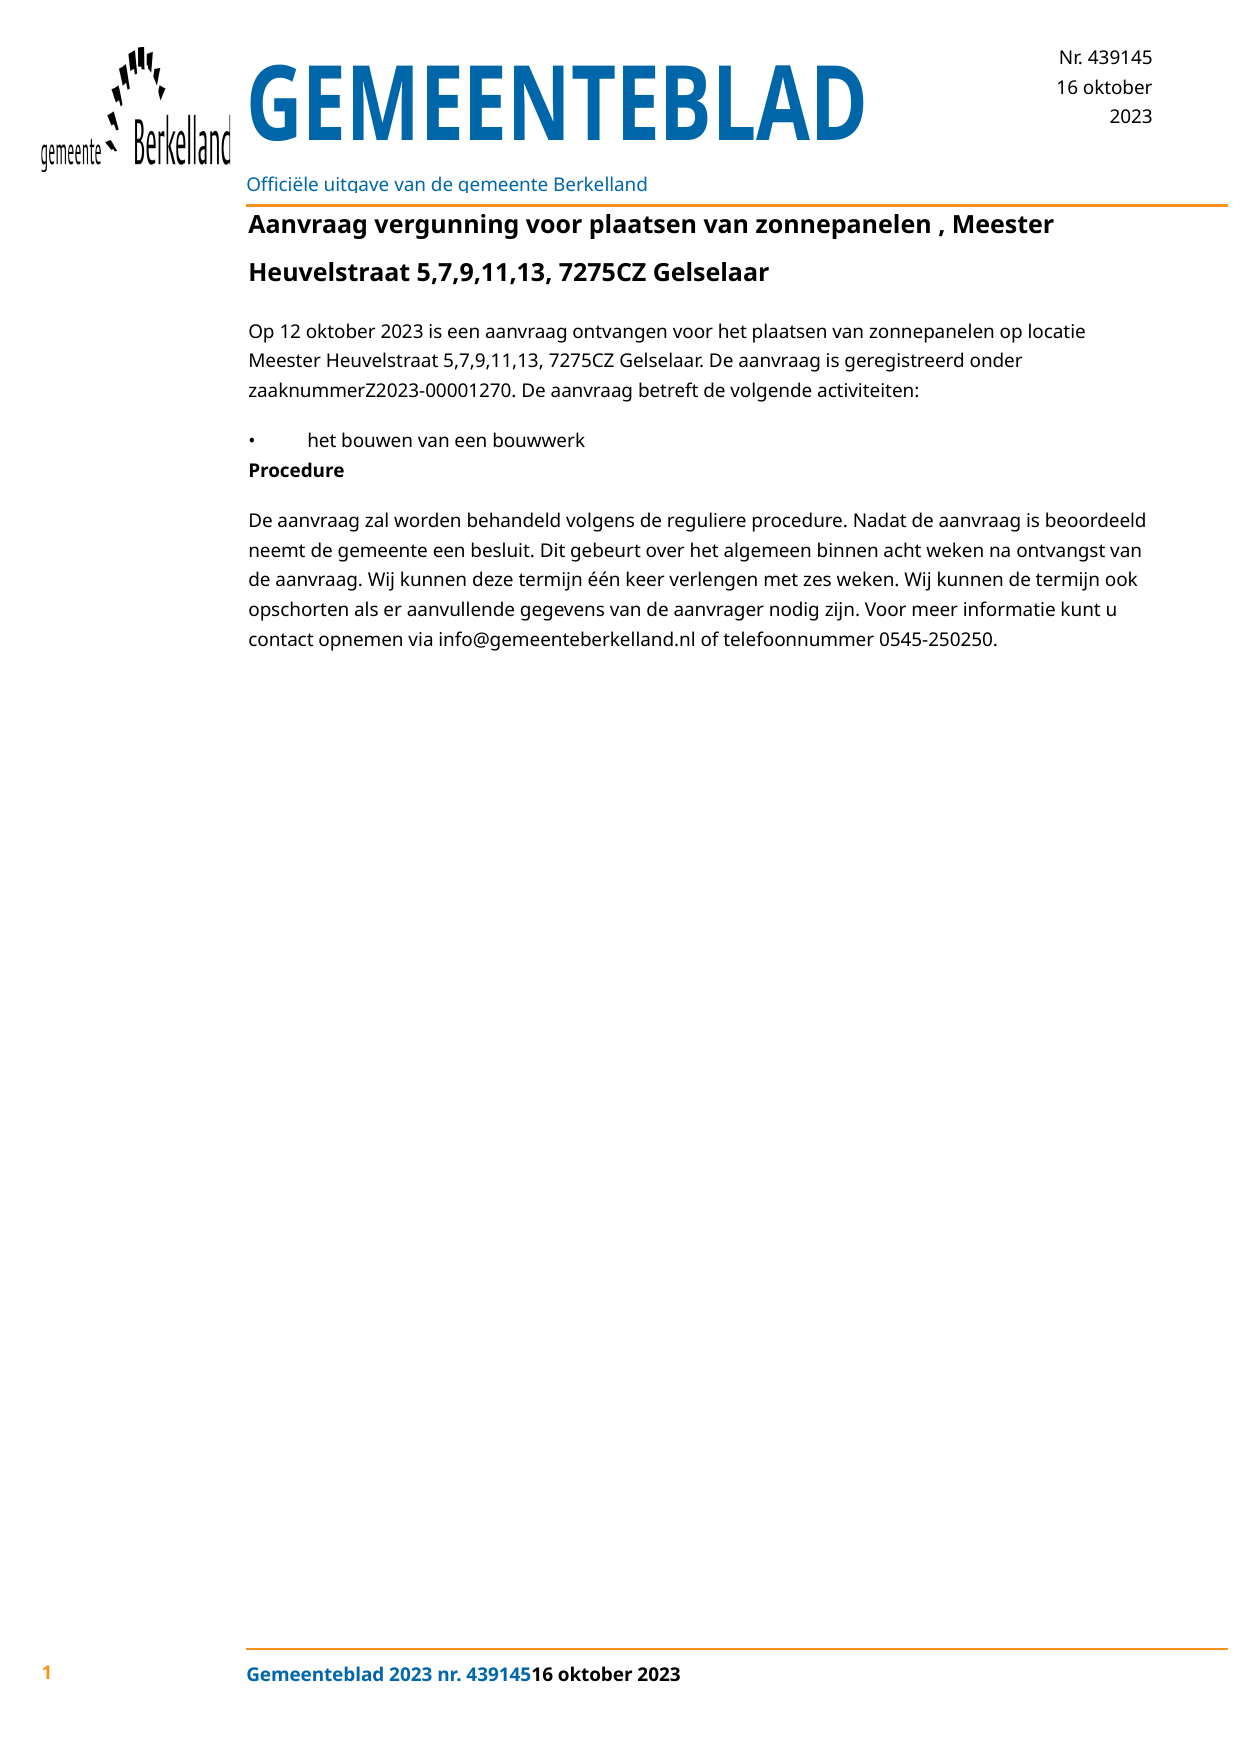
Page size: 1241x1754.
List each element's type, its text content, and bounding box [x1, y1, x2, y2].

list het bouwen van een bouwwerk [248, 427, 1152, 453]
text De aanvraag zal worden behandeld volgens de reguliere procedure. Nadat de aanvraag is beoordeeld neemt de gemeente een besluit. Dit gebeurt over het algemeen binnen acht weken na ontvangst van de aanvraag. Wij kunnen deze termijn één keer verlengen met zes weken. Wij kunnen de termijn ook opschorten als er aanvullende gegevens van de aanvrager nodig zijn. Voor meer informatie kunt u contact opnemen via info@gemeenteberkelland.nl of telefoonnummer 0545-250250. [248, 507, 1152, 652]
text Aanvraag vergunning voor plaatsen van zonnepanelen , Meester Heuvelstraat 5,7,9,11,13, 7275CZ Gelselaar [248, 207, 1152, 288]
picture [41, 47, 231, 172]
text Op 12 oktober 2023 is een aanvraag ontvangen voor het plaatsen van zonnepanelen op locatie Meester Heuvelstraat 5,7,9,11,13, 7275CZ Gelselaar. De aanvraag is geregistreerd onder zaaknummerZ2023-00001270. De aanvraag betreft de volgende activiteiten: [248, 318, 1152, 403]
text Procedure [248, 457, 1152, 483]
